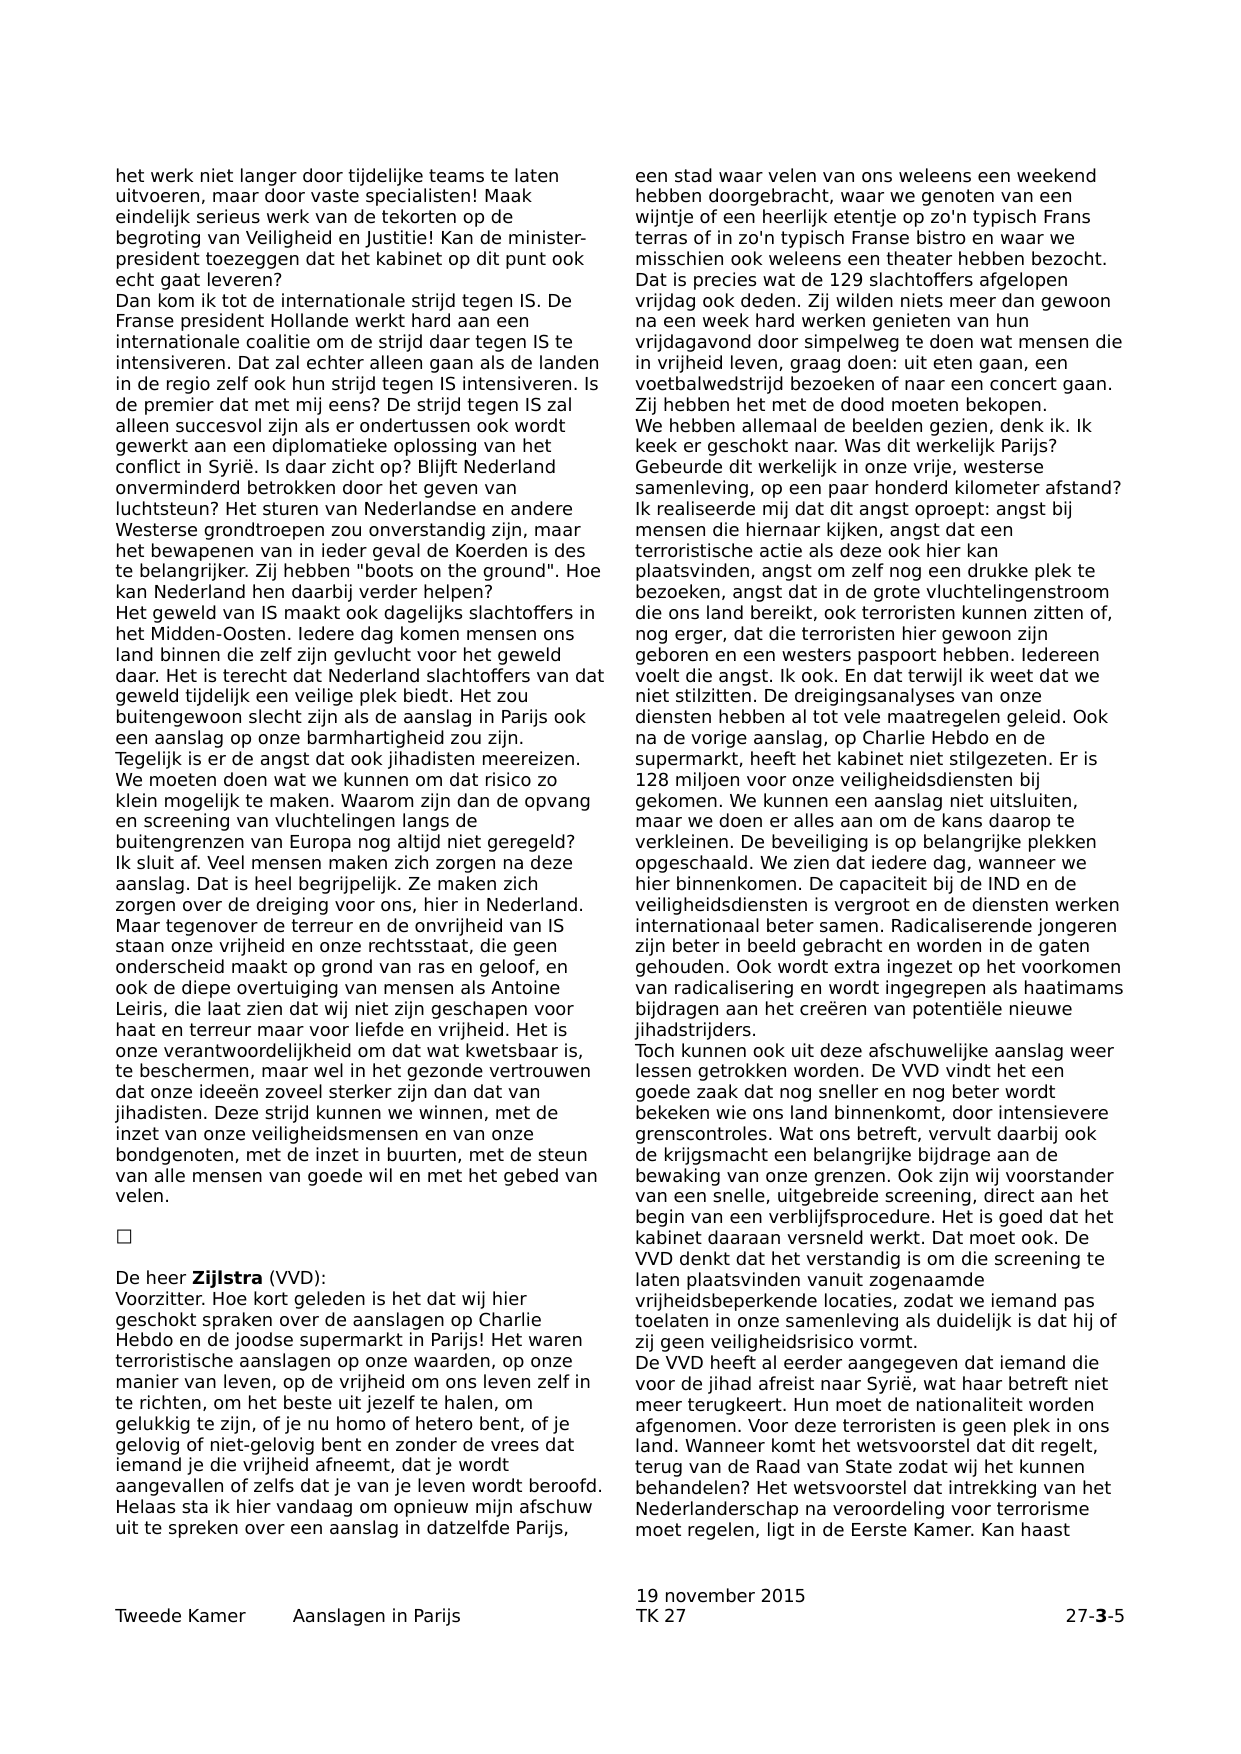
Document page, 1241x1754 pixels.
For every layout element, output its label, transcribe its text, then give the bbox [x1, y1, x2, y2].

text ⬜ [115, 1227, 605, 1248]
text Ik sluit af. Veel mensen maken zich zorgen na deze aanslag. Dat is heel begrijpelijk. Ze maken zich zorgen over de dreiging voor ons, hier in Nederland. Maar tegenover de terreur en de onvrijheid van IS staan onze vrijheid en onze rechtsstaat, die geen onderscheid maakt op grond van ras en geloof, en ook de diepe overtuiging van mensen als Antoine Leiris, die laat zien dat wij niet zijn geschapen voor haat en terreur maar voor liefde en vrijheid. Het is onze verantwoordelijkheid om dat wat kwetsbaar is, te beschermen, maar wel in het gezonde vertrouwen dat onze ideeën zoveel sterker zijn dan dat van jihadisten. Deze strijd kunnen we winnen, met de inzet van onze veiligheidsmensen en van onze bondgenoten, met de inzet in buurten, met de steun van alle mensen van goede wil en met het gebed van velen. [115, 853, 605, 1207]
text De VVD heeft al eerder aangegeven dat iemand die voor de jihad afreist naar Syrië, wat haar betreft niet meer terugkeert. Hun moet de nationaliteit worden afgenomen. Voor deze terroristen is geen plek in ons land. Wanneer komt het wetsvoorstel dat dit regelt, terug van de Raad van State zodat wij het kunnen behandelen? Het wetsvoorstel dat intrekking van het Nederlanderschap na veroordeling voor terrorisme moet regelen, ligt in de Eerste Kamer. Kan haast [635, 1353, 1125, 1540]
text Tegelijk is er de angst dat ook jihadisten meereizen. We moeten doen wat we kunnen om dat risico zo klein mogelijk te maken. Waarom zijn dan de opvang en screening van vluchtelingen langs de buitengrenzen van Europa nog altijd niet geregeld? [115, 749, 605, 853]
text Dan kom ik tot de internationale strijd tegen IS. De Franse president Hollande werkt hard aan een internationale coalitie om de strijd daar tegen IS te intensiveren. Dat zal echter alleen gaan als de landen in de regio zelf ook hun strijd tegen IS intensiveren. Is de premier dat met mij eens? De strijd tegen IS zal alleen succesvol zijn als er ondertussen ook wordt gewerkt aan een diplomatieke oplossing van het conflict in Syrië. Is daar zicht op? Blijft Nederland onverminderd betrokken door het geven van luchtsteun? Het sturen van Nederlandse en andere Westerse grondtroepen zou onverstandig zijn, maar het bewapenen van in ieder geval de Koerden is des te belangrijker. Zij hebben "boots on the ground". Hoe kan Nederland hen daarbij verder helpen? [115, 290, 605, 603]
text een stad waar velen van ons weleens een weekend hebben doorgebracht, waar we genoten van een wijntje of een heerlijk etentje op zo'n typisch Frans terras of in zo'n typisch Franse bistro en waar we misschien ook weleens een theater hebben bezocht. Dat is precies wat de 129 slachtoffers afgelopen vrijdag ook deden. Zij wilden niets meer dan gewoon na een week hard werken genieten van hun vrijdagavond door simpelweg te doen wat mensen die in vrijheid leven, graag doen: uit eten gaan, een voetbalwedstrijd bezoeken of naar een concert gaan. Zij hebben het met de dood moeten bekopen. [635, 165, 1125, 415]
text Voorzitter. Hoe kort geleden is het dat wij hier geschokt spraken over de aanslagen op Charlie Hebdo en de joodse supermarkt in Parijs! Het waren terroristische aanslagen op onze waarden, op onze manier van leven, op de vrijheid om ons leven zelf in te richten, om het beste uit jezelf te halen, om gelukkig te zijn, of je nu homo of hetero bent, of je gelovig of niet-gelovig bent en zonder de vrees dat iemand je die vrijheid afneemt, dat je wordt aangevallen of zelfs dat je van je leven wordt beroofd. Helaas sta ik hier vandaag om opnieuw mijn afschuw uit te spreken over een aanslag in datzelfde Parijs, [115, 1288, 605, 1538]
text Toch kunnen ook uit deze afschuwelijke aanslag weer lessen getrokken worden. De VVD vindt het een goede zaak dat nog sneller en nog beter wordt bekeken wie ons land binnenkomt, door intensievere grenscontroles. Wat ons betreft, vervult daarbij ook de krijgsmacht een belangrijke bijdrage aan de bewaking van onze grenzen. Ook zijn wij voorstander van een snelle, uitgebreide screening, direct aan het begin van een verblijfsprocedure. Het is goed dat het kabinet daaraan versneld werkt. Dat moet ook. De VVD denkt dat het verstandig is om die screening te laten plaatsvinden vanuit zogenaamde vrijheidsbeperkende locaties, zodat we iemand pas toelaten in onze samenleving als duidelijk is dat hij of zij geen veiligheidsrisico vormt. [635, 1040, 1125, 1353]
text De heer Zijlstra (VVD): [115, 1268, 605, 1288]
text het werk niet langer door tijdelijke teams te laten uitvoeren, maar door vaste specialisten! Maak eindelijk serieus werk van de tekorten op de begroting van Veiligheid en Justitie! Kan de minister-president toezeggen dat het kabinet op dit punt ook echt gaat leveren? [115, 165, 605, 290]
text Het geweld van IS maakt ook dagelijks slachtoffers in het Midden-Oosten. Iedere dag komen mensen ons land binnen die zelf zijn gevlucht voor het geweld daar. Het is terecht dat Nederland slachtoffers van dat geweld tijdelijk een veilige plek biedt. Het zou buitengewoon slecht zijn als de aanslag in Parijs ook een aanslag op onze barmhartigheid zou zijn. [115, 603, 605, 749]
text We hebben allemaal de beelden gezien, denk ik. Ik keek er geschokt naar. Was dit werkelijk Parijs? Gebeurde dit werkelijk in onze vrije, westerse samenleving, op een paar honderd kilometer afstand? Ik realiseerde mij dat dit angst oproept: angst bij mensen die hiernaar kijken, angst dat een terroristische actie als deze ook hier kan plaatsvinden, angst om zelf nog een drukke plek te bezoeken, angst dat in de grote vluchtelingenstroom die ons land bereikt, ook terroristen kunnen zitten of, nog erger, dat die terroristen hier gewoon zijn geboren en een westers paspoort hebben. Iedereen voelt die angst. Ik ook. En dat terwijl ik weet dat we niet stilzitten. De dreigingsanalyses van onze diensten hebben al tot vele maatregelen geleid. Ook na de vorige aanslag, op Charlie Hebdo en de supermarkt, heeft het kabinet niet stilgezeten. Er is 128 miljoen voor onze veiligheidsdiensten bij gekomen. We kunnen een aanslag niet uitsluiten, maar we doen er alles aan om de kans daarop te verkleinen. De beveiliging is op belangrijke plekken opgeschaald. We zien dat iedere dag, wanneer we hier binnenkomen. De capaciteit bij de IND en de veiligheidsdiensten is vergroot en de diensten werken internationaal beter samen. Radicaliserende jongeren zijn beter in beeld gebracht en worden in de gaten gehouden. Ook wordt extra ingezet op het voorkomen van radicalisering en wordt ingegrepen als haatimams bijdragen aan het creëren van potentiële nieuwe jihadstrijders. [635, 415, 1125, 1040]
